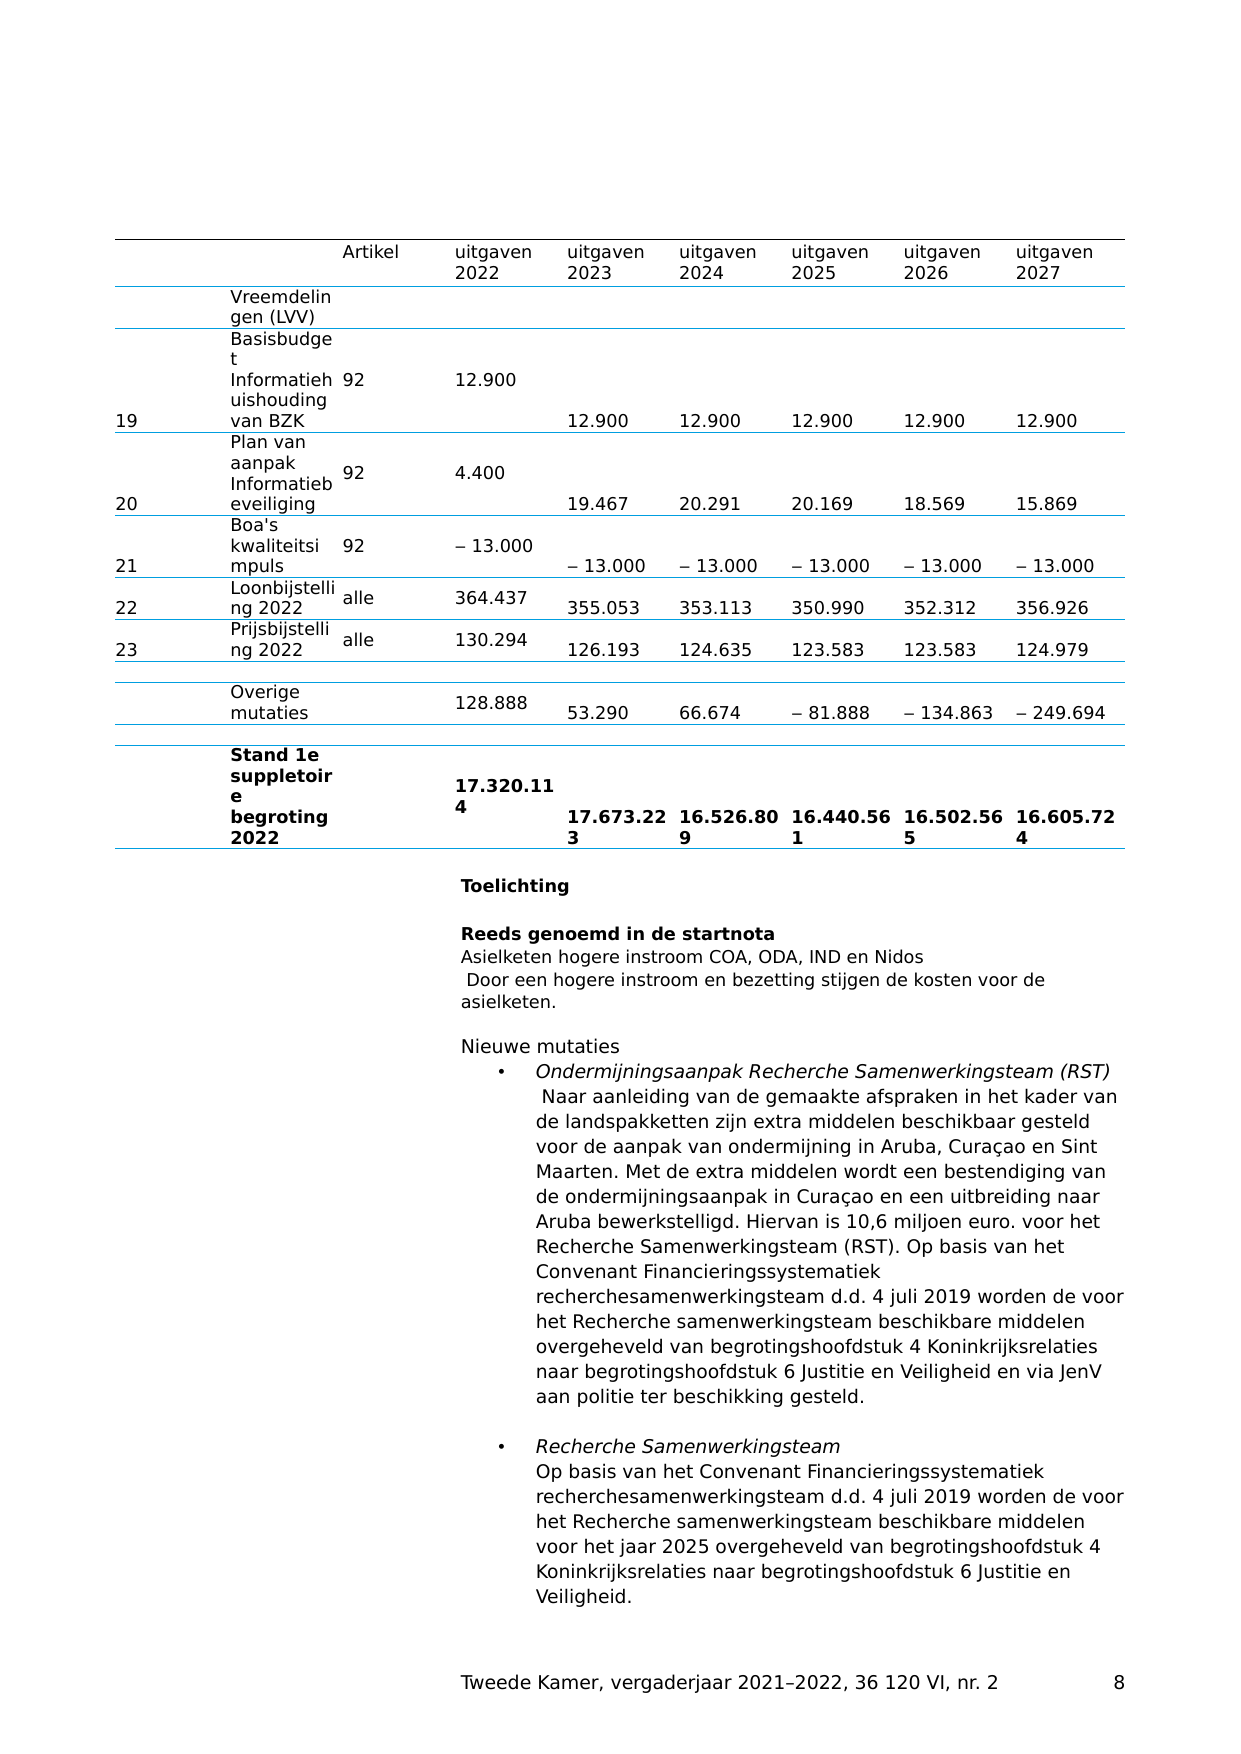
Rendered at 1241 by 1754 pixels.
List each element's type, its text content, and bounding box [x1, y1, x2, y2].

text Toelichting [461, 874, 1125, 897]
table_cell [452, 725, 564, 745]
table_cell [788, 662, 900, 682]
table_cell Prijsbijstelling 2022 [227, 620, 339, 661]
table_cell [227, 662, 339, 682]
list Ondermijningsaanpak Recherche Samenwerkingsteam (RST) Naar aanleiding van de gemaakte afspraken in het kader van de landspakketten zijn extra middelen beschikbaar gesteld voor de aanpak van ondermijning in Aruba, Curaçao en Sint Maarten. Met de extra middelen wordt een bestendiging van de ondermijningsaanpak in Curaçao en een uitbreiding naar Aruba bewerkstelligd. Hiervan is 10,6 miljoen euro. voor het Recherche Samenwerkingsteam (RST). Op basis van het Convenant Financieringssystematiek recherchesamenwerkingsteam d.d. 4 juli 2019 worden de voor het Recherche samenwerkingsteam beschikbare middelen overgeheveld van begrotingshoofdstuk 4 Koninkrijksrelaties naar begrotingshoofdstuk 6 Justitie en Veiligheid en via JenV aan politie ter beschikking gesteld. [498, 1058, 1125, 1433]
table_cell 364.437 [452, 578, 564, 619]
table_cell 12.900 [788, 329, 900, 432]
table_cell 17.320.114 [452, 746, 564, 848]
table_cell ‒ 13.000 [788, 516, 900, 577]
table_cell 16.605.724 [1013, 746, 1125, 848]
table_cell 16.502.565 [900, 746, 1013, 848]
table_cell [564, 287, 676, 328]
table_cell 20.169 [788, 433, 900, 515]
table_cell [227, 725, 339, 745]
table_cell [340, 662, 452, 682]
table_cell 350.990 [788, 578, 900, 619]
table_cell ‒ 134.863 [900, 683, 1013, 723]
table_cell [900, 725, 1013, 745]
table_cell 22 [115, 578, 227, 619]
table_cell 19 [115, 329, 227, 432]
table_cell [1013, 725, 1125, 745]
table_cell uitgaven 2024 [676, 240, 788, 286]
table_cell 123.583 [900, 620, 1013, 661]
table_cell 18.569 [900, 433, 1013, 515]
text Nieuwe mutaties [461, 1036, 1125, 1058]
table_cell Loonbijstelling 2022 [227, 578, 339, 619]
table_cell [676, 725, 788, 745]
table_cell 16.526.809 [676, 746, 788, 848]
table_cell 66.674 [676, 683, 788, 723]
table_cell [340, 746, 452, 848]
table_cell 23 [115, 620, 227, 661]
table_cell [115, 746, 227, 848]
table_cell 19.467 [564, 433, 676, 515]
table_cell Stand 1e suppletoire begroting 2022 [227, 746, 339, 848]
table_cell Plan van aanpak Informatiebeveiliging [227, 433, 339, 515]
table_cell Artikel [340, 240, 452, 286]
table_cell 128.888 [452, 683, 564, 723]
table_header Tabel 2 Belangrijkste suppletoire uitgavenmutaties 2022 (Eerste suppletoire begroting) (bedragen x € 1.000) [115, 191, 1125, 239]
table_cell [340, 725, 452, 745]
table_cell 92 [340, 329, 452, 432]
table_cell 15.869 [1013, 433, 1125, 515]
table_cell 21 [115, 516, 227, 577]
list Recherche Samenwerkingsteam Op basis van het Convenant Financieringssystematiek recherchesamenwerkingsteam d.d. 4 juli 2019 worden de voor het Recherche samenwerkingsteam beschikbare middelen voor het jaar 2025 overgeheveld van begrotingshoofdstuk 4 Koninkrijksrelaties naar begrotingshoofdstuk 6 Justitie en Veiligheid. [498, 1433, 1125, 1608]
table_cell 20.291 [676, 433, 788, 515]
table_cell ‒ 249.694 [1013, 683, 1125, 723]
table_cell 92 [340, 516, 452, 577]
table_cell [676, 662, 788, 682]
table_cell 124.635 [676, 620, 788, 661]
table_cell 16.440.561 [788, 746, 900, 848]
table_cell ‒ 13.000 [900, 516, 1013, 577]
table_cell [340, 683, 452, 723]
table_cell 12.900 [452, 329, 564, 432]
table_cell [452, 287, 564, 328]
table_cell alle [340, 620, 452, 661]
table_cell uitgaven 2026 [900, 240, 1013, 286]
table_cell ‒ 13.000 [564, 516, 676, 577]
table_cell 352.312 [900, 578, 1013, 619]
table_cell ‒ 13.000 [1013, 516, 1125, 577]
table_cell [788, 287, 900, 328]
table_cell 92 [340, 433, 452, 515]
table_cell [115, 725, 227, 745]
table_cell [452, 662, 564, 682]
table_cell uitgaven 2025 [788, 240, 900, 286]
table_cell ‒ 13.000 [452, 516, 564, 577]
table_cell 20 [115, 433, 227, 515]
table_cell [115, 287, 227, 328]
table_cell Overige mutaties [227, 683, 339, 723]
table_cell Vreemdelingen (LVV) [227, 287, 339, 328]
table_cell 12.900 [900, 329, 1013, 432]
table_cell 4.400 [452, 433, 564, 515]
table_cell 353.113 [676, 578, 788, 619]
table_cell 53.290 [564, 683, 676, 723]
table_cell 12.900 [564, 329, 676, 432]
table_cell uitgaven 2023 [564, 240, 676, 286]
table_cell [788, 725, 900, 745]
table_cell 356.926 [1013, 578, 1125, 619]
table_cell [1013, 662, 1125, 682]
table_cell alle [340, 578, 452, 619]
table_cell [227, 240, 339, 286]
table_cell uitgaven 2022 [452, 240, 564, 286]
table_cell [900, 662, 1013, 682]
table_cell ‒ 13.000 [676, 516, 788, 577]
table_cell 126.193 [564, 620, 676, 661]
table_cell 355.053 [564, 578, 676, 619]
table_cell Basisbudget Informatiehuishouding van BZK [227, 329, 339, 432]
table_cell 124.979 [1013, 620, 1125, 661]
table_cell [115, 240, 227, 286]
table_cell [115, 662, 227, 682]
table_cell 123.583 [788, 620, 900, 661]
text Reeds genoemd in de startnota Asielketen hogere instroom COA, ODA, IND en Nidos Door een hogere instroom en bezetting stijgen de kosten voor de asielketen. [461, 899, 1125, 1013]
table_cell 12.900 [1013, 329, 1125, 432]
table_cell [676, 287, 788, 328]
table_cell uitgaven 2027 [1013, 240, 1125, 286]
table_cell Boa's kwaliteitsimpuls [227, 516, 339, 577]
table_cell 130.294 [452, 620, 564, 661]
table_cell [1013, 287, 1125, 328]
table_cell ‒ 81.888 [788, 683, 900, 723]
table_cell [115, 683, 227, 723]
table_cell [340, 287, 452, 328]
table_cell 17.673.223 [564, 746, 676, 848]
table_cell [564, 662, 676, 682]
table_cell 12.900 [676, 329, 788, 432]
table_cell [564, 725, 676, 745]
table_cell [900, 287, 1013, 328]
